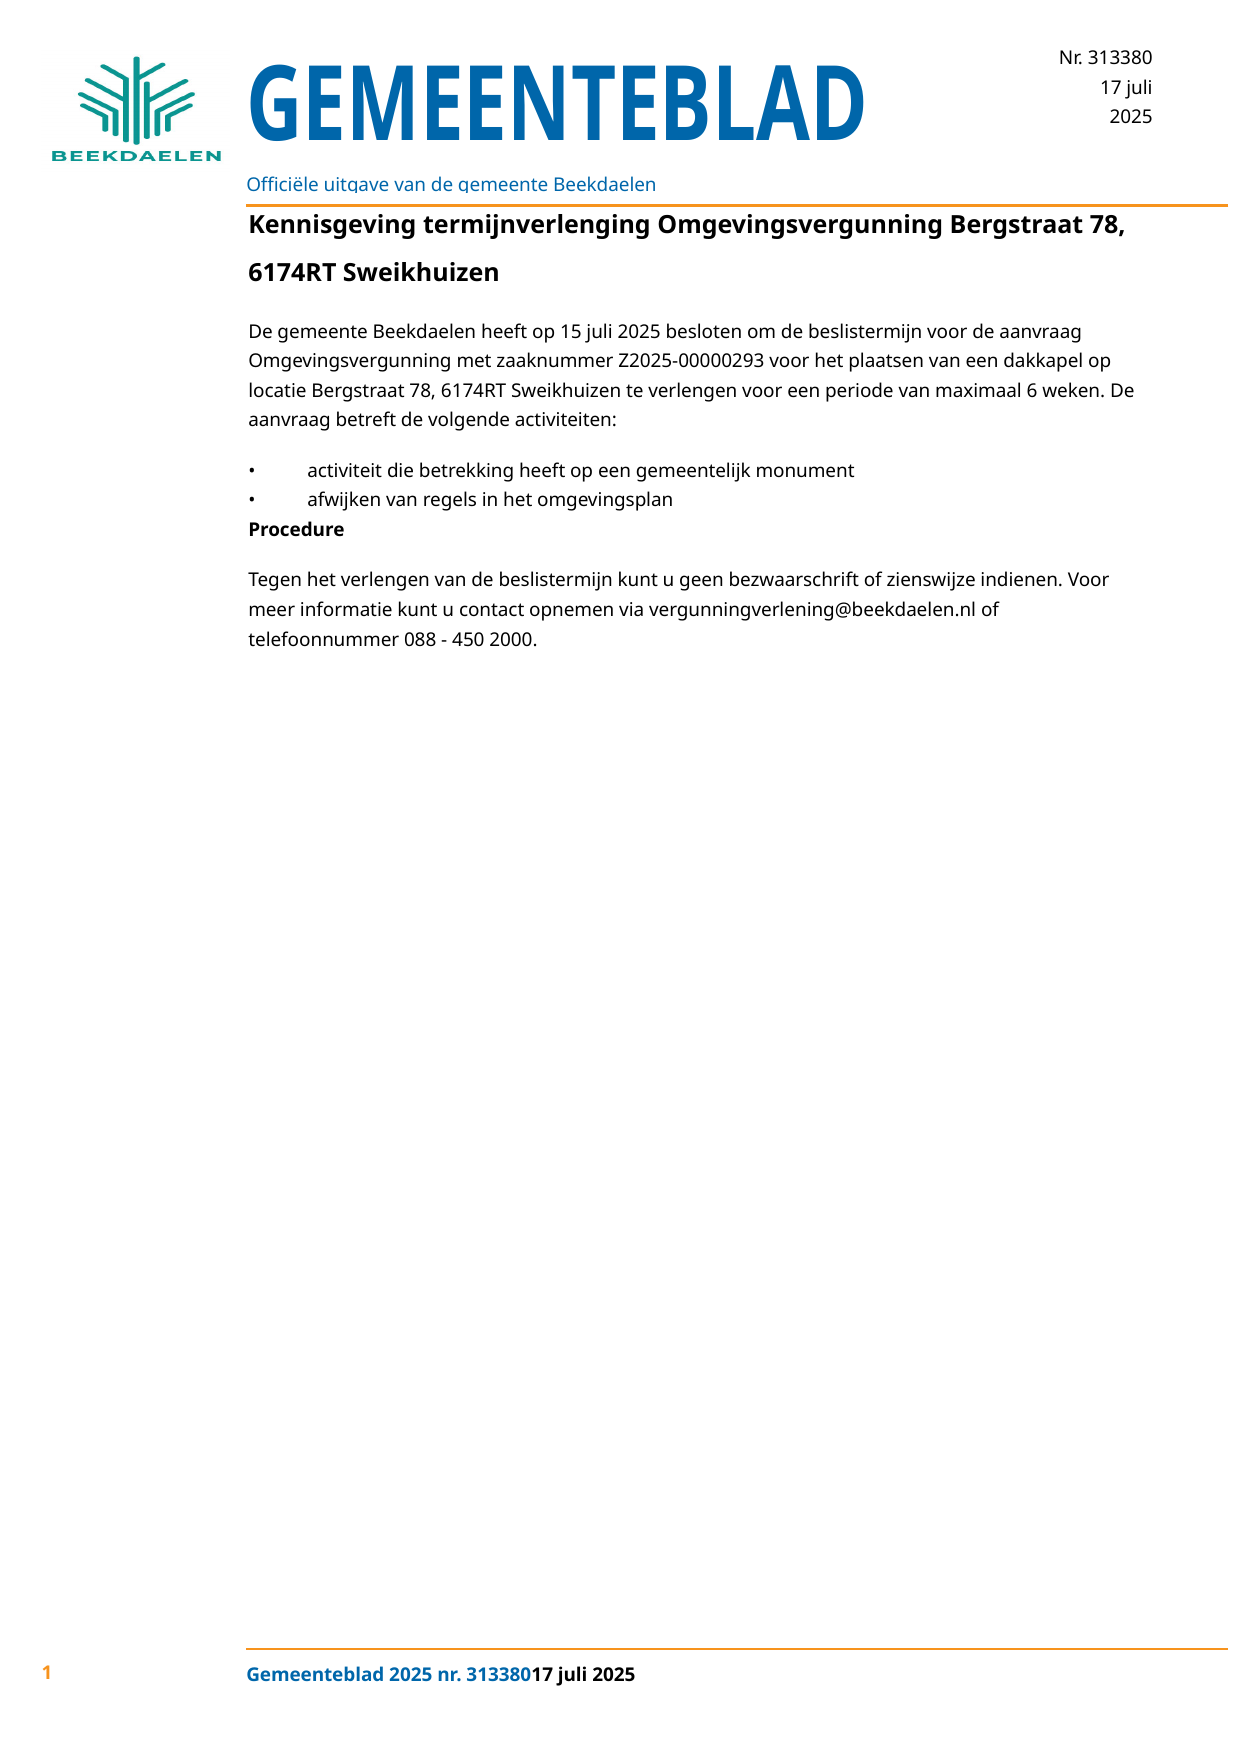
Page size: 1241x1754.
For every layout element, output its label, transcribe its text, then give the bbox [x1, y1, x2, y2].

list afwijken van regels in het omgevingsplan [248, 487, 1152, 512]
picture [41, 47, 231, 172]
list activiteit die betrekking heeft op een gemeentelijk monument [248, 457, 1152, 483]
text Procedure [248, 516, 1152, 542]
text De gemeente Beekdaelen heeft op 15 juli 2025 besloten om de beslistermijn voor de aanvraag Omgevingsvergunning met zaaknummer Z2025-00000293 voor het plaatsen van een dakkapel op locatie Bergstraat 78, 6174RT Sweikhuizen te verlengen voor een periode van maximaal 6 weken. De aanvraag betreft de volgende activiteiten: [248, 318, 1152, 432]
text Kennisgeving termijnverlenging Omgevingsvergunning Bergstraat 78, 6174RT Sweikhuizen [248, 207, 1152, 288]
text Tegen het verlengen van de beslistermijn kunt u geen bezwaarschrift of zienswijze indienen. Voor meer informatie kunt u contact opnemen via vergunningverlening@beekdaelen.nl of telefoonnummer 088 - 450 2000. [248, 567, 1152, 652]
